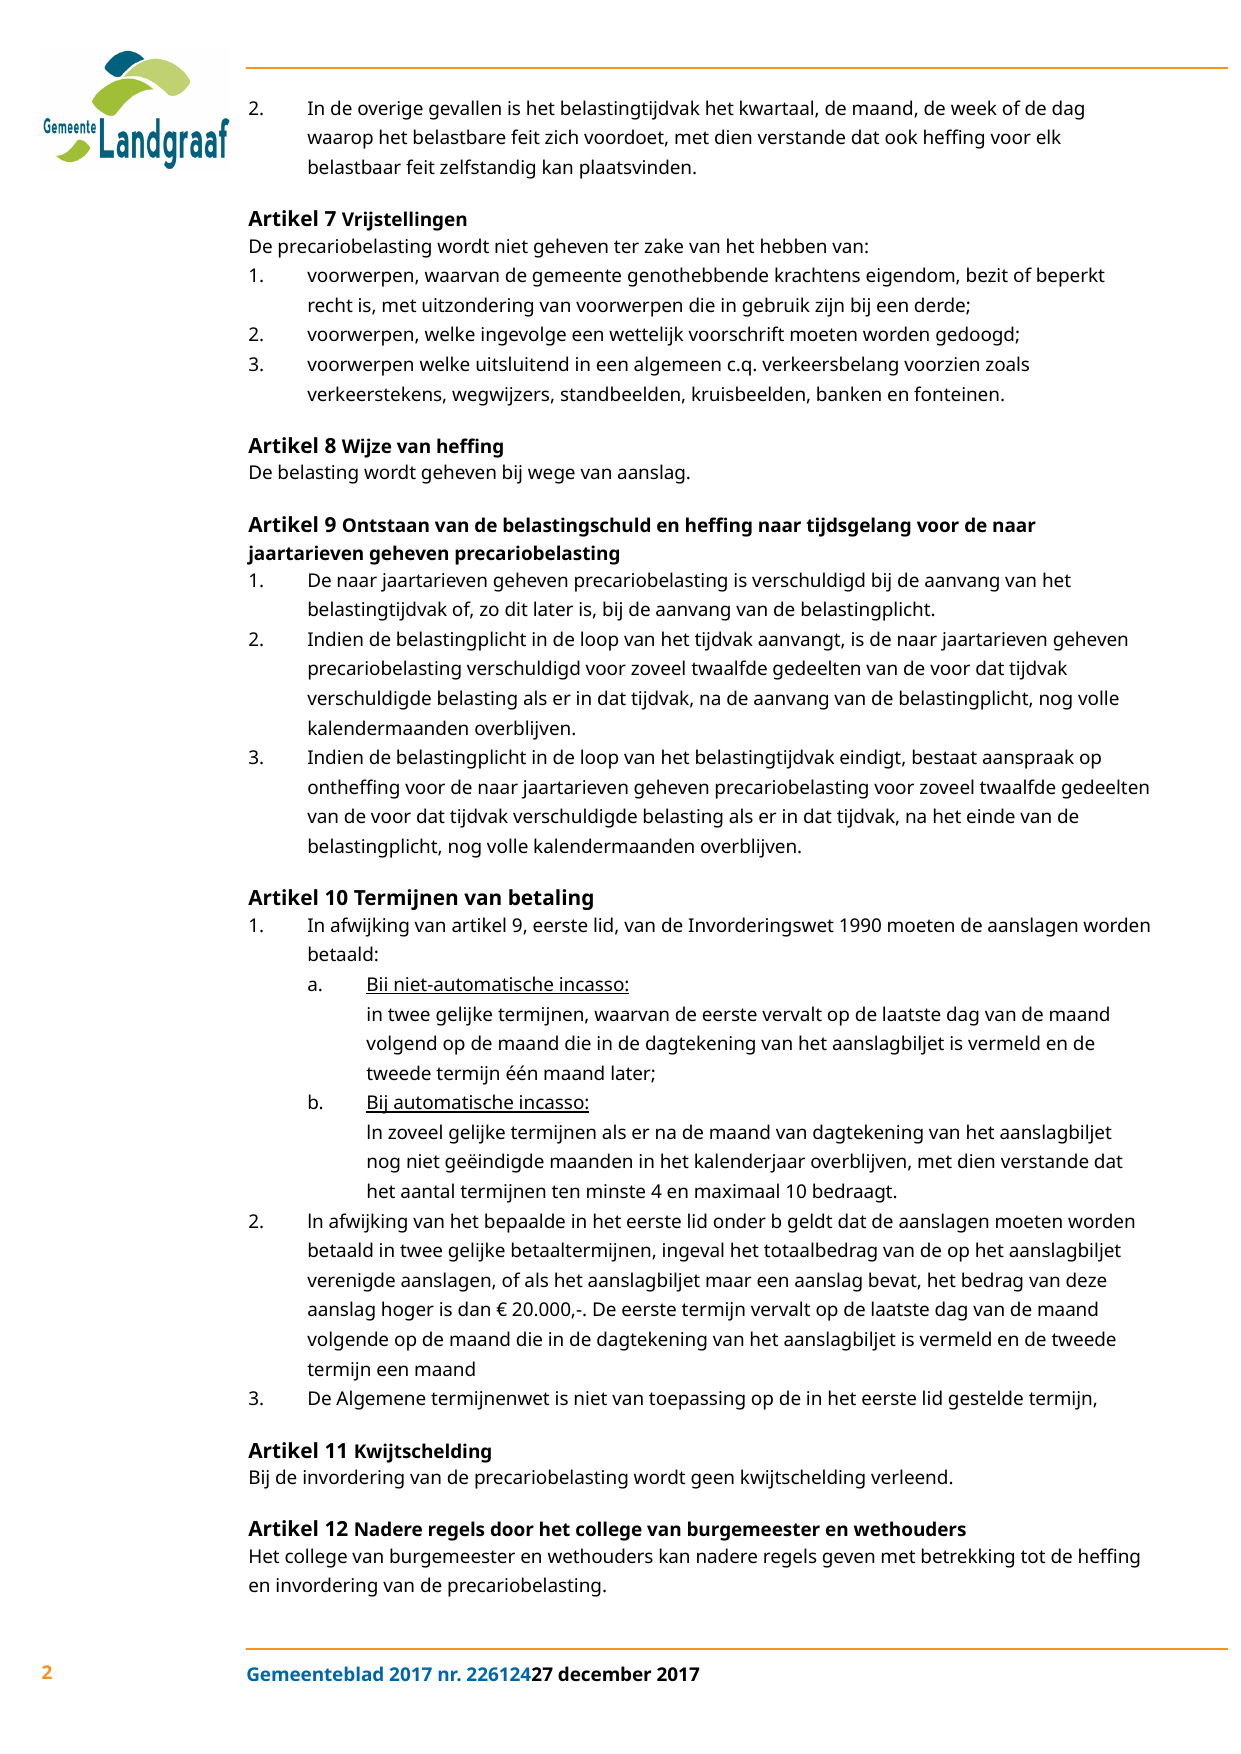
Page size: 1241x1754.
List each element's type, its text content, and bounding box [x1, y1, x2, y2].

text De belasting wordt geheven bij wege van aanslag. [248, 459, 1152, 485]
list ln zoveel gelijke termijnen als er na de maand van dagtekening van het aanslagbiljet nog niet geëindigde maanden in het kalenderjaar overblijven, met dien verstande dat het aantal termijnen ten minste 4 en maximaal 10 bedraagt. [307, 1119, 1152, 1204]
list Bij automatische incasso: [307, 1089, 1152, 1115]
list Indien de belastingplicht in de loop van het tijdvak aanvangt, is de naar jaartarieven geheven precariobelasting verschuldigd voor zoveel twaalfde gedeelten van de voor dat tijdvak verschuldigde belasting als er in dat tijdvak, na de aanvang van de belastingplicht, nog volle kalendermaanden overblijven. [248, 626, 1152, 741]
text Bij de invordering van de precariobelasting wordt geen kwijtschelding verleend. [248, 1464, 1152, 1490]
text De precariobelasting wordt niet geheven ter zake van het hebben van: [248, 233, 1152, 258]
text Het college van burgemeester en wethouders kan nadere regels geven met betrekking tot de heffing en invordering van de precariobelasting. [248, 1543, 1152, 1598]
list voorwerpen, welke ingevolge een wettelijk voorschrift moeten worden gedoogd; [248, 322, 1152, 347]
text Artikel 11 Kwijtschelding [248, 1436, 1152, 1464]
list De naar jaartarieven geheven precariobelasting is verschuldigd bij de aanvang van het belastingtijdvak of, zo dit later is, bij de aanvang van de belastingplicht. [248, 567, 1152, 622]
list In afwijking van artikel 9, eerste lid, van de Invorderingswet 1990 moeten de aanslagen worden betaald: [248, 912, 1152, 967]
text Artikel 10 Termijnen van betaling [248, 883, 1152, 912]
list De Algemene termijnenwet is niet van toepassing op de in het eerste lid gestelde termijn, [248, 1385, 1152, 1411]
text Artikel 7 Vrijstellingen [248, 204, 1152, 233]
picture [41, 47, 231, 172]
text Artikel 12 Nadere regels door het college van burgemeester en wethouders [248, 1514, 1152, 1543]
list ln afwijking van het bepaalde in het eerste lid onder b geldt dat de aanslagen moeten worden betaald in twee gelijke betaaltermijnen, ingeval het totaalbedrag van de op het aanslagbiljet verenigde aanslagen, of als het aanslagbiljet maar een aanslag bevat, het bedrag van deze aanslag hoger is dan € 20.000,-. De eerste termijn vervalt op de laatste dag van de maand volgende op de maand die in de dagtekening van het aanslagbiljet is vermeld en de tweede termijn een maand [248, 1208, 1152, 1381]
list Indien de belastingplicht in de loop van het belastingtijdvak eindigt, bestaat aanspraak op ontheffing voor de naar jaartarieven geheven precariobelasting voor zoveel twaalfde gedeelten van de voor dat tijdvak verschuldigde belasting als er in dat tijdvak, na het einde van de belastingplicht, nog volle kalendermaanden overblijven. [248, 744, 1152, 859]
list Bii niet-automatische incasso: [307, 971, 1152, 997]
list in twee gelijke termijnen, waarvan de eerste vervalt op de laatste dag van de maand volgend op de maand die in de dagtekening van het aanslagbiljet is vermeld en de tweede termijn één maand later; [307, 1001, 1152, 1086]
list voorwerpen welke uitsluitend in een algemeen c.q. verkeersbelang voorzien zoals verkeerstekens, wegwijzers, standbeelden, kruisbeelden, banken en fonteinen. [248, 351, 1152, 406]
text Artikel 9 Ontstaan van de belastingschuld en heffing naar tijdsgelang voor de naar jaartarieven geheven precariobelasting [248, 510, 1152, 567]
text Artikel 8 Wijze van heffing [248, 431, 1152, 459]
list voorwerpen, waarvan de gemeente genothebbende krachtens eigendom, bezit of beperkt recht is, met uitzondering van voorwerpen die in gebruik zijn bij een derde; [248, 262, 1152, 318]
list In de overige gevallen is het belastingtijdvak het kwartaal, de maand, de week of de dag waarop het belastbare feit zich voordoet, met dien verstande dat ook heffing voor elk belastbaar feit zelfstandig kan plaatsvinden. [248, 95, 1152, 180]
